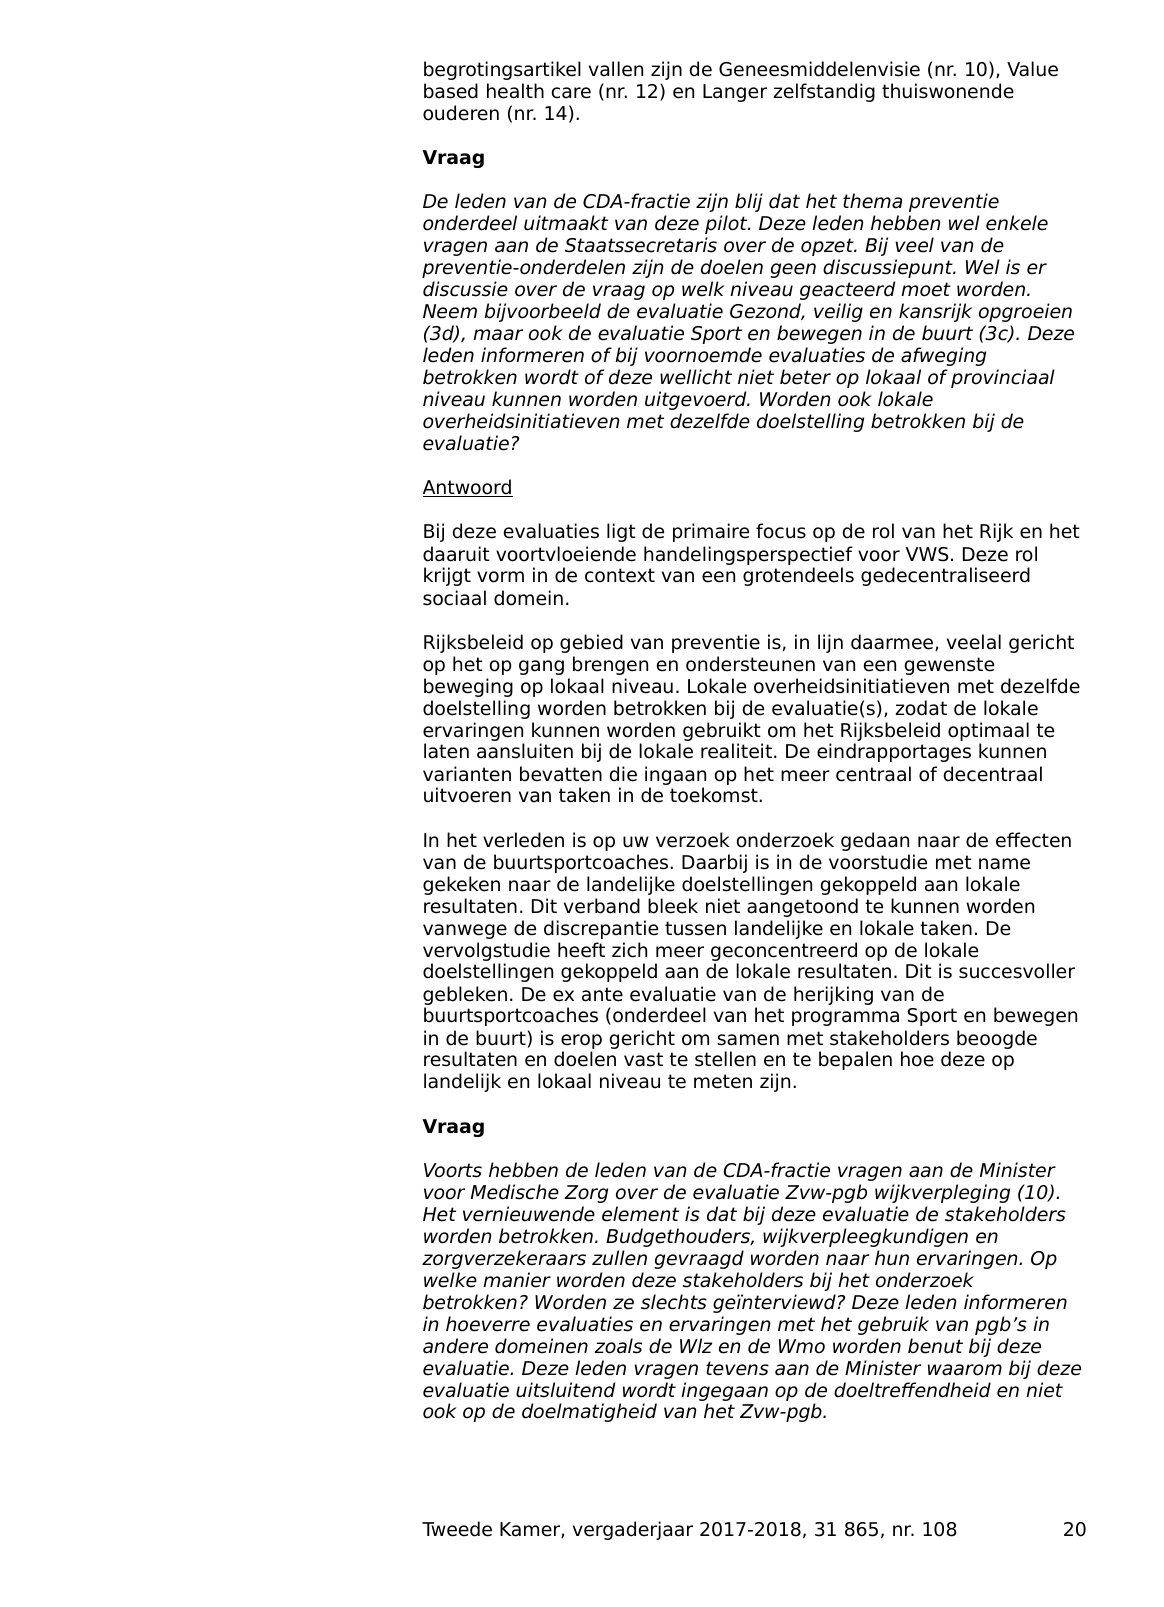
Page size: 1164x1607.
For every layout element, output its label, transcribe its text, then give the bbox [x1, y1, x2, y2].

text Bij deze evaluaties ligt de primaire focus op de rol van het Rijk en het daaruit voortvloeiende handelingsperspectief voor VWS. Deze rol krijgt vorm in de context van een grotendeels gedecentraliseerd sociaal domein. [422, 521, 1087, 609]
text Voorts hebben de leden van de CDA-fractie vragen aan de Minister voor Medische Zorg over de evaluatie Zvw-pgb wijkverpleging (10). Het vernieuwende element is dat bij deze evaluatie de stakeholders worden betrokken. Budgethouders, wijkverpleegkundigen en zorgverzekeraars zullen gevraagd worden naar hun ervaringen. Op welke manier worden deze stakeholders bij het onderzoek betrokken? Worden ze slechts geïnterviewd? Deze leden informeren in hoeverre evaluaties en ervaringen met het gebruik van pgb’s in andere domeinen zoals de Wlz en de Wmo worden benut bij deze evaluatie. Deze leden vragen tevens aan de Minister waarom bij deze evaluatie uitsluitend wordt ingegaan op de doeltreffendheid en niet ook op de doelmatigheid van het Zvw-pgb. [422, 1160, 1087, 1423]
text De leden van de CDA-fractie zijn blij dat het thema preventie onderdeel uitmaakt van deze pilot. Deze leden hebben wel enkele vragen aan de Staatssecretaris over de opzet. Bij veel van de preventie-onderdelen zijn de doelen geen discussiepunt. Wel is er discussie over de vraag op welk niveau geacteerd moet worden. Neem bijvoorbeeld de evaluatie Gezond, veilig en kansrijk opgroeien (3d), maar ook de evaluatie Sport en bewegen in de buurt (3c). Deze leden informeren of bij voornoemde evaluaties de afweging betrokken wordt of deze wellicht niet beter op lokaal of provinciaal niveau kunnen worden uitgevoerd. Worden ook lokale overheidsinitiatieven met dezelfde doelstelling betrokken bij de evaluatie? [422, 191, 1087, 455]
text begrotingsartikel vallen zijn de Geneesmiddelenvisie (nr. 10), Value based health care (nr. 12) en Langer zelfstandig thuiswonende ouderen (nr. 14). [422, 59, 1087, 125]
subtitle Antwoord [422, 477, 1087, 499]
subtitle Vraag [422, 147, 1087, 169]
text In het verleden is op uw verzoek onderzoek gedaan naar de effecten van de buurtsportcoaches. Daarbij is in de voorstudie met name gekeken naar de landelijke doelstellingen gekoppeld aan lokale resultaten. Dit verband bleek niet aangetoond te kunnen worden vanwege de discrepantie tussen landelijke en lokale taken. De vervolgstudie heeft zich meer geconcentreerd op de lokale doelstellingen gekoppeld aan de lokale resultaten. Dit is succesvoller gebleken. De ex ante evaluatie van de herijking van de buurtsportcoaches (onderdeel van het programma Sport en bewegen in de buurt) is erop gericht om samen met stakeholders beoogde resultaten en doelen vast te stellen en te bepalen hoe deze op landelijk en lokaal niveau te meten zijn. [422, 829, 1087, 1093]
subtitle Vraag [422, 1116, 1087, 1137]
text Rijksbeleid op gebied van preventie is, in lijn daarmee, veelal gericht op het op gang brengen en ondersteunen van een gewenste beweging op lokaal niveau. Lokale overheidsinitiatieven met dezelfde doelstelling worden betrokken bij de evaluatie(s), zodat de lokale ervaringen kunnen worden gebruikt om het Rijksbeleid optimaal te laten aansluiten bij de lokale realiteit. De eindrapportages kunnen varianten bevatten die ingaan op het meer centraal of decentraal uitvoeren van taken in de toekomst. [422, 632, 1087, 807]
